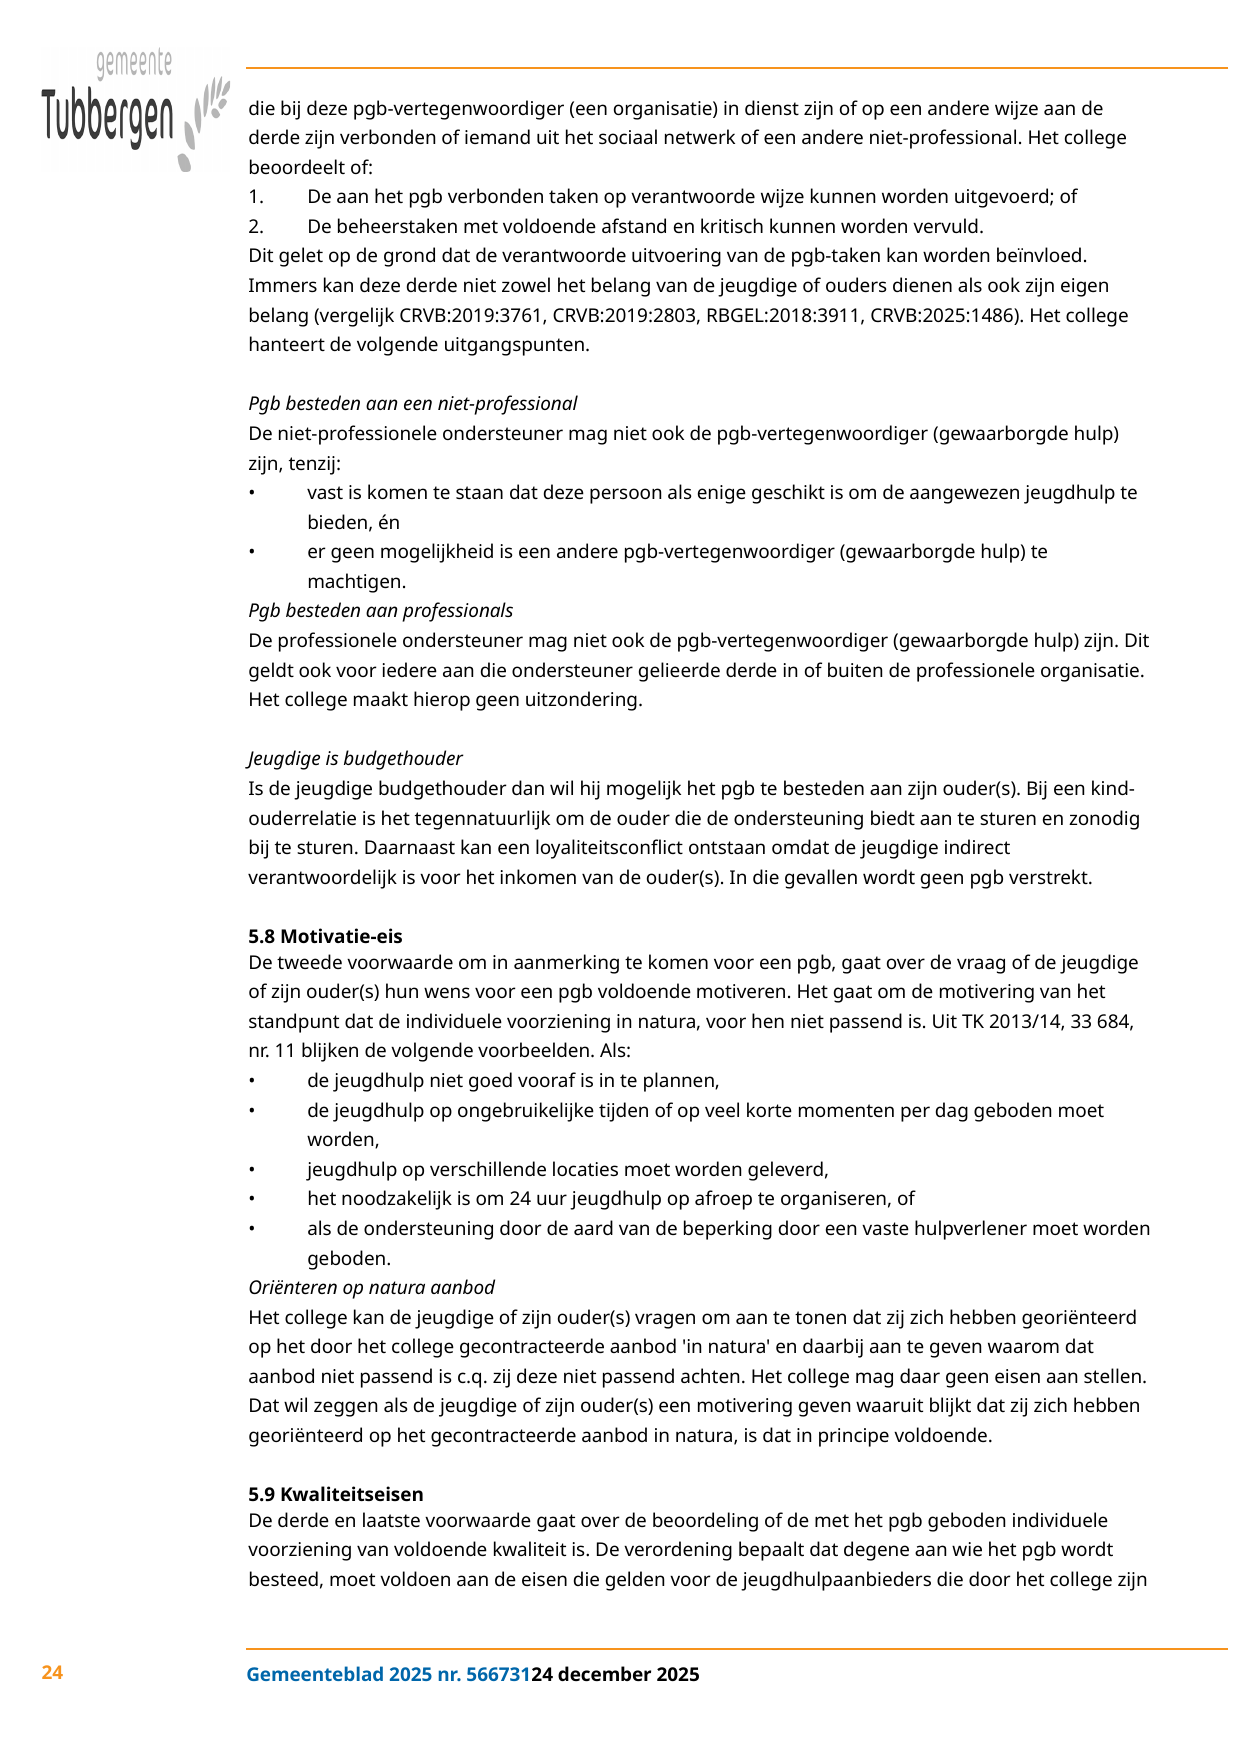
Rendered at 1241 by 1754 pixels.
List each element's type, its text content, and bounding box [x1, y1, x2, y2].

text Is de jeugdige budgethouder dan wil hij mogelijk het pgb te besteden aan zijn ouder(s). Bij een kind-ouderrelatie is het tegennatuurlijk om de ouder die de ondersteuning biedt aan te sturen en zonodig bij te sturen. Daarnaast kan een loyaliteitsconflict ontstaan omdat de jeugdige indirect verantwoordelijk is voor het inkomen van de ouder(s). In die gevallen wordt geen pgb verstrekt. [248, 775, 1152, 890]
list er geen mogelijkheid is een andere pgb-vertegenwoordiger (gewaarborgde hulp) te machtigen. [248, 538, 1152, 594]
text De professionele ondersteuner mag niet ook de pgb-vertegenwoordiger (gewaarborgde hulp) zijn. Dit geldt ook voor iedere aan die ondersteuner gelieerde derde in of buiten de professionele organisatie. Het college maakt hierop geen uitzondering. [248, 627, 1152, 712]
text De derde en laatste voorwaarde gaat over de beoordeling of de met het pgb geboden individuele voorziening van voldoende kwaliteit is. De verordening bepaalt dat degene aan wie het pgb wordt besteed, moet voldoen aan de eisen die gelden voor de jeugdhulpaanbieders die door het college zijn [248, 1507, 1152, 1592]
text Pgb besteden aan een niet-professional [248, 391, 1152, 416]
text Jeugdige is budgethouder [248, 746, 1152, 771]
list de jeugdhulp niet goed vooraf is in te plannen, [248, 1067, 1152, 1093]
picture [41, 47, 231, 172]
list De aan het pgb verbonden taken op verantwoorde wijze kunnen worden uitgevoerd; of [248, 183, 1152, 209]
list jeugdhulp op verschillende locaties moet worden geleverd, [248, 1156, 1152, 1182]
text Het college kan de jeugdige of zijn ouder(s) vragen om aan te tonen dat zij zich hebben georiënteerd op het door het college gecontracteerde aanbod 'in natura' en daarbij aan te geven waarom dat aanbod niet passend is c.q. zij deze niet passend achten. Het college mag daar geen eisen aan stellen. Dat wil zeggen als de jeugdige of zijn ouder(s) een motivering geven waaruit blijkt dat zij zich hebben georiënteerd op het gecontracteerde aanbod in natura, is dat in principe voldoende. [248, 1304, 1152, 1448]
text Oriënteren op natura aanbod [248, 1274, 1152, 1300]
list vast is komen te staan dat deze persoon als enige geschikt is om de aangewezen jeugdhulp te bieden, én [248, 479, 1152, 535]
text die bij deze pgb-vertegenwoordiger (een organisatie) in dienst zijn of op een andere wijze aan de derde zijn verbonden of iemand uit het sociaal netwerk of een andere niet-professional. Het college beoordeelt of: [248, 95, 1152, 180]
text De tweede voorwaarde om in aanmerking te komen voor een pgb, gaat over de vraag of de jeugdige of zijn ouder(s) hun wens voor een pgb voldoende motiveren. Het gaat om de motivering van het standpunt dat de individuele voorziening in natura, voor hen niet passend is. Uit TK 2013/14, 33 684, nr. 11 blijken de volgende voorbeelden. Als: [248, 949, 1152, 1063]
text 5.8 Motivatie-eis [248, 923, 1152, 949]
list als de ondersteuning door de aard van de beperking door een vaste hulpverlener moet worden geboden. [248, 1215, 1152, 1270]
text Dit gelet op de grond dat de verantwoorde uitvoering van de pgb-taken kan worden beïnvloed. Immers kan deze derde niet zowel het belang van de jeugdige of ouders dienen als ook zijn eigen belang (vergelijk CRVB:2019:3761, CRVB:2019:2803, RBGEL:2018:3911, CRVB:2025:1486). Het college hanteert de volgende uitgangspunten. [248, 243, 1152, 357]
list het noodzakelijk is om 24 uur jeugdhulp op afroep te organiseren, of [248, 1186, 1152, 1211]
list de jeugdhulp op ongebruikelijke tijden of op veel korte momenten per dag geboden moet worden, [248, 1097, 1152, 1152]
text 5.9 Kwaliteitseisen [248, 1481, 1152, 1507]
text De niet-professionele ondersteuner mag niet ook de pgb-vertegenwoordiger (gewaarborgde hulp) zijn, tenzij: [248, 420, 1152, 476]
text Pgb besteden aan professionals [248, 598, 1152, 623]
list De beheerstaken met voldoende afstand en kritisch kunnen worden vervuld. [248, 213, 1152, 239]
